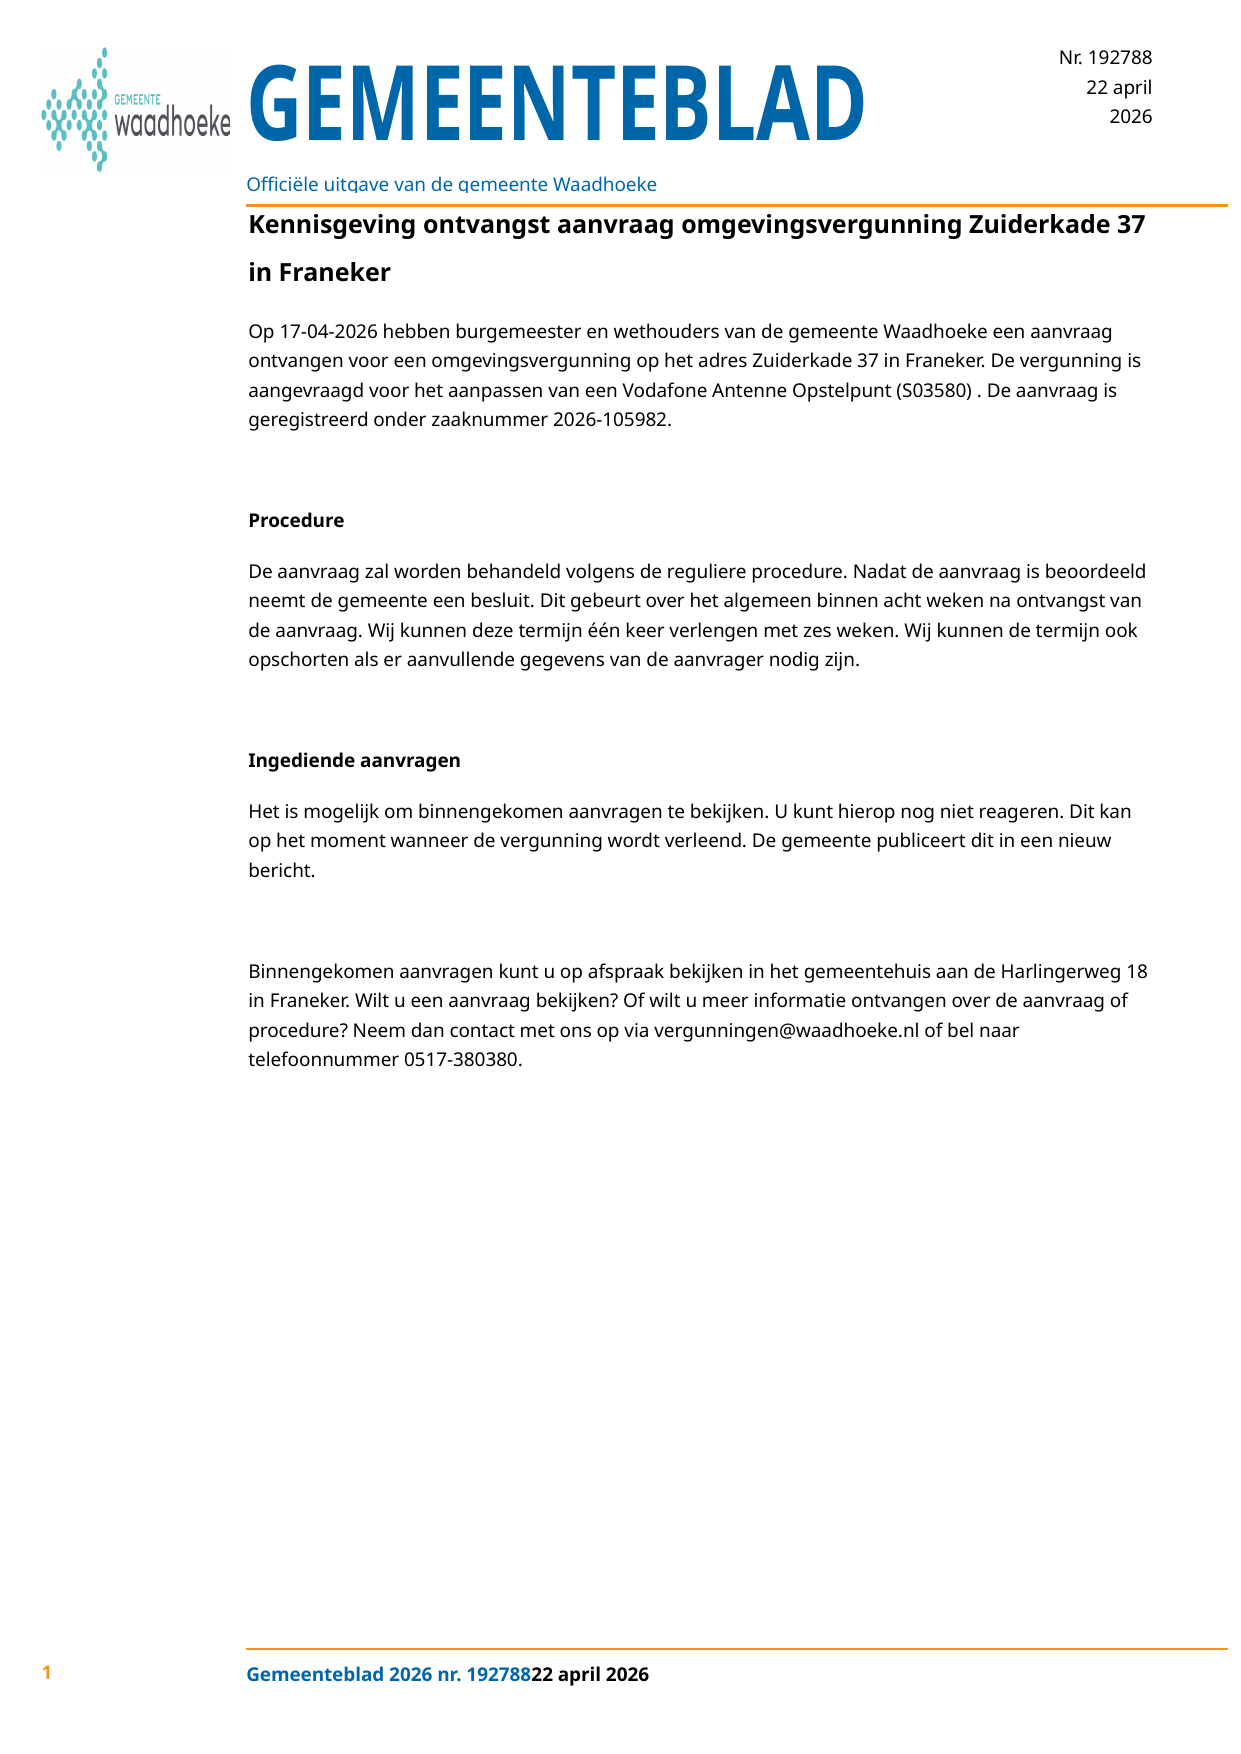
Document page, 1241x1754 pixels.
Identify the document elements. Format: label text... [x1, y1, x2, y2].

text Op 17-04-2026 hebben burgemeester en wethouders van de gemeente Waadhoeke een aanvraag ontvangen voor een omgevingsvergunning op het adres Zuiderkade 37 in Franeker. De vergunning is aangevraagd voor het aanpassen van een Vodafone Antenne Opstelpunt (S03580) . De aanvraag is geregistreerd onder zaaknummer 2026-105982. [248, 318, 1152, 432]
text De aanvraag zal worden behandeld volgens de reguliere procedure. Nadat de aanvraag is beoordeeld neemt de gemeente een besluit. Dit gebeurt over het algemeen binnen acht weken na ontvangst van de aanvraag. Wij kunnen deze termijn één keer verlengen met zes weken. Wij kunnen de termijn ook opschorten als er aanvullende gegevens van de aanvrager nodig zijn. [248, 558, 1152, 672]
text Procedure [248, 507, 1152, 533]
text Het is mogelijk om binnengekomen aanvragen te bekijken. U kunt hierop nog niet reageren. Dit kan op het moment wanneer de vergunning wordt verleend. De gemeente publiceert dit in een nieuw bericht. [248, 798, 1152, 883]
text Kennisgeving ontvangst aanvraag omgevingsvergunning Zuiderkade 37 in Franeker [248, 207, 1152, 288]
text Binnengekomen aanvragen kunt u op afspraak bekijken in het gemeentehuis aan de Harlingerweg 18 in Franeker. Wilt u een aanvraag bekijken? Of wilt u meer informatie ontvangen over de aanvraag of procedure? Neem dan contact met ons op via vergunningen@waadhoeke.nl of bel naar telefoonnummer 0517-380380. [248, 958, 1152, 1072]
picture [41, 47, 231, 172]
text Ingediende aanvragen [248, 747, 1152, 773]
